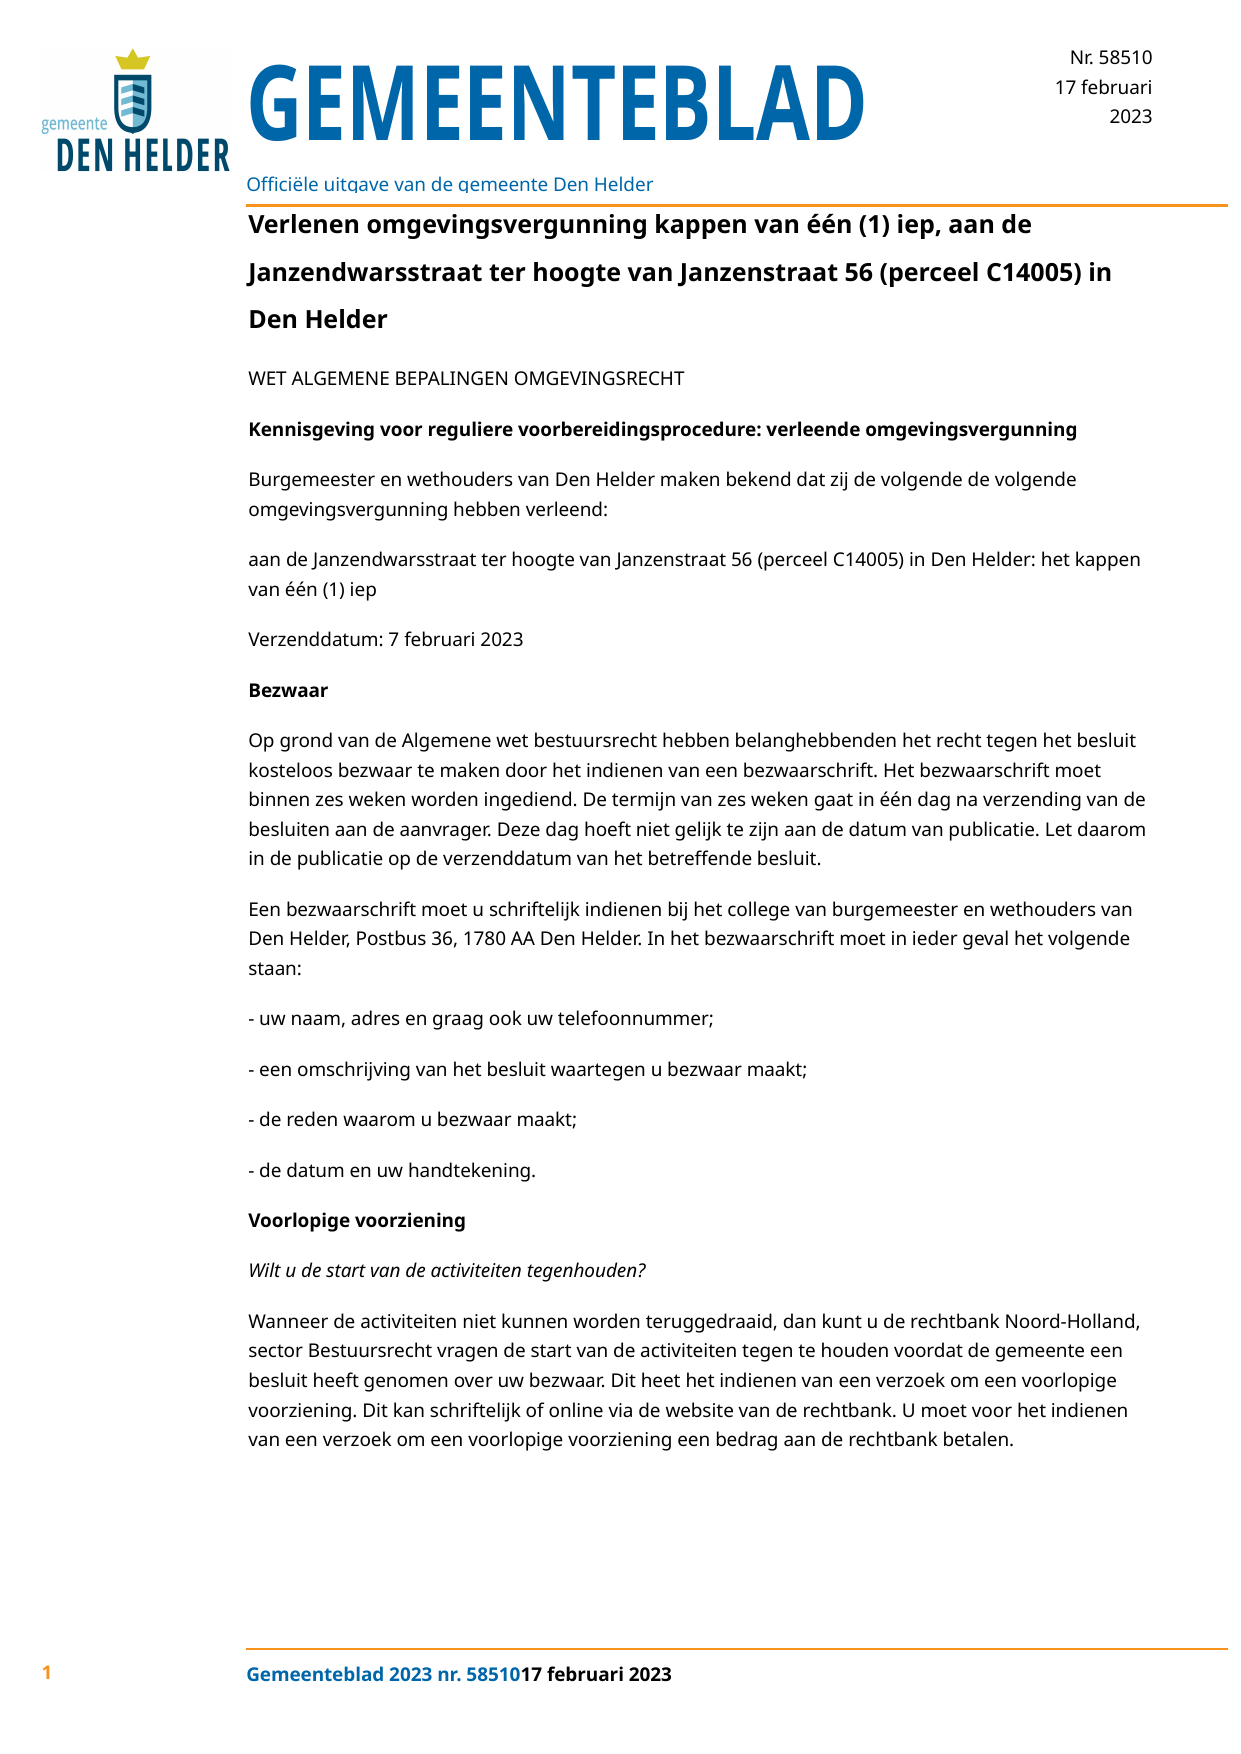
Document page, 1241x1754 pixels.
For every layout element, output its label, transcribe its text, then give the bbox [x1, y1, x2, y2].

text Burgemeester en wethouders van Den Helder maken bekend dat zij de volgende de volgende omgevingsvergunning hebben verleend: [248, 466, 1152, 522]
picture [130, 157, 135, 172]
text Kennisgeving voor reguliere voorbereidingsprocedure: verleende omgevingsvergunning [248, 416, 1152, 442]
picture [100, 154, 106, 172]
picture [182, 144, 187, 165]
text aan de Janzendwarsstraat ter hoogte van Janzenstraat 56 (perceel C14005) in Den Helder: het kappen van één (1) iep [248, 546, 1152, 602]
text Voorlopige voorziening [248, 1207, 1152, 1233]
text Wilt u de start van de activiteiten tegenhouden? [248, 1258, 1152, 1283]
text - de reden waarom u bezwaar maakt; [248, 1106, 1152, 1132]
text - uw naam, adres en graag ook uw telefoonnummer; [248, 1006, 1152, 1031]
text Op grond van de Algemene wet bestuursrecht hebben belanghebbenden het recht tegen het besluit kosteloos bezwaar te maken door het indienen van een bezwaarschrift. Het bezwaarschrift moet binnen zes weken worden ingediend. De termijn van zes weken gaat in één dag na verzending van de besluiten aan de aanvrager. Deze dag hoeft niet gelijk te zijn aan de datum van publicatie. Let daarom in de publicatie op de verzenddatum van het betreffende besluit. [248, 727, 1152, 871]
picture [220, 160, 224, 172]
text Verlenen omgevingsvergunning kappen van één (1) iep, aan de Janzendwarsstraat ter hoogte van Janzenstraat 56 (perceel C14005) in Den Helder [248, 207, 1152, 336]
text Wanneer de activiteiten niet kunnen worden teruggedraaid, dan kunt u de rechtbank Noord-Holland, sector Bestuursrecht vragen de start van de activiteiten tegen te houden voordat de gemeente een besluit heeft genomen over uw bezwaar. Dit heet het indienen van een verzoek om een voorlopige voorziening. Dit kan schriftelijk of online via de website van de rechtbank. U moet voor het indienen van een verzoek om een voorlopige voorziening een bedrag aan de rechtbank betalen. [248, 1308, 1152, 1452]
text - de datum en uw handtekening. [248, 1157, 1152, 1182]
text Verzenddatum: 7 februari 2023 [248, 626, 1152, 652]
picture [63, 144, 68, 165]
text Een bezwaarschrift moet u schriftelijk indienen bij het college van burgemeester en wethouders van Den Helder, Postbus 36, 1780 AA Den Helder. In het bezwaarschrift moet in ieder geval het volgende staan: [248, 896, 1152, 981]
text Bezwaar [248, 677, 1152, 702]
text WET ALGEMENE BEPALINGEN OMGEVINGSRECHT [248, 366, 1152, 391]
picture [41, 47, 231, 172]
text - een omschrijving van het besluit waartegen u bezwaar maakt; [248, 1056, 1152, 1082]
